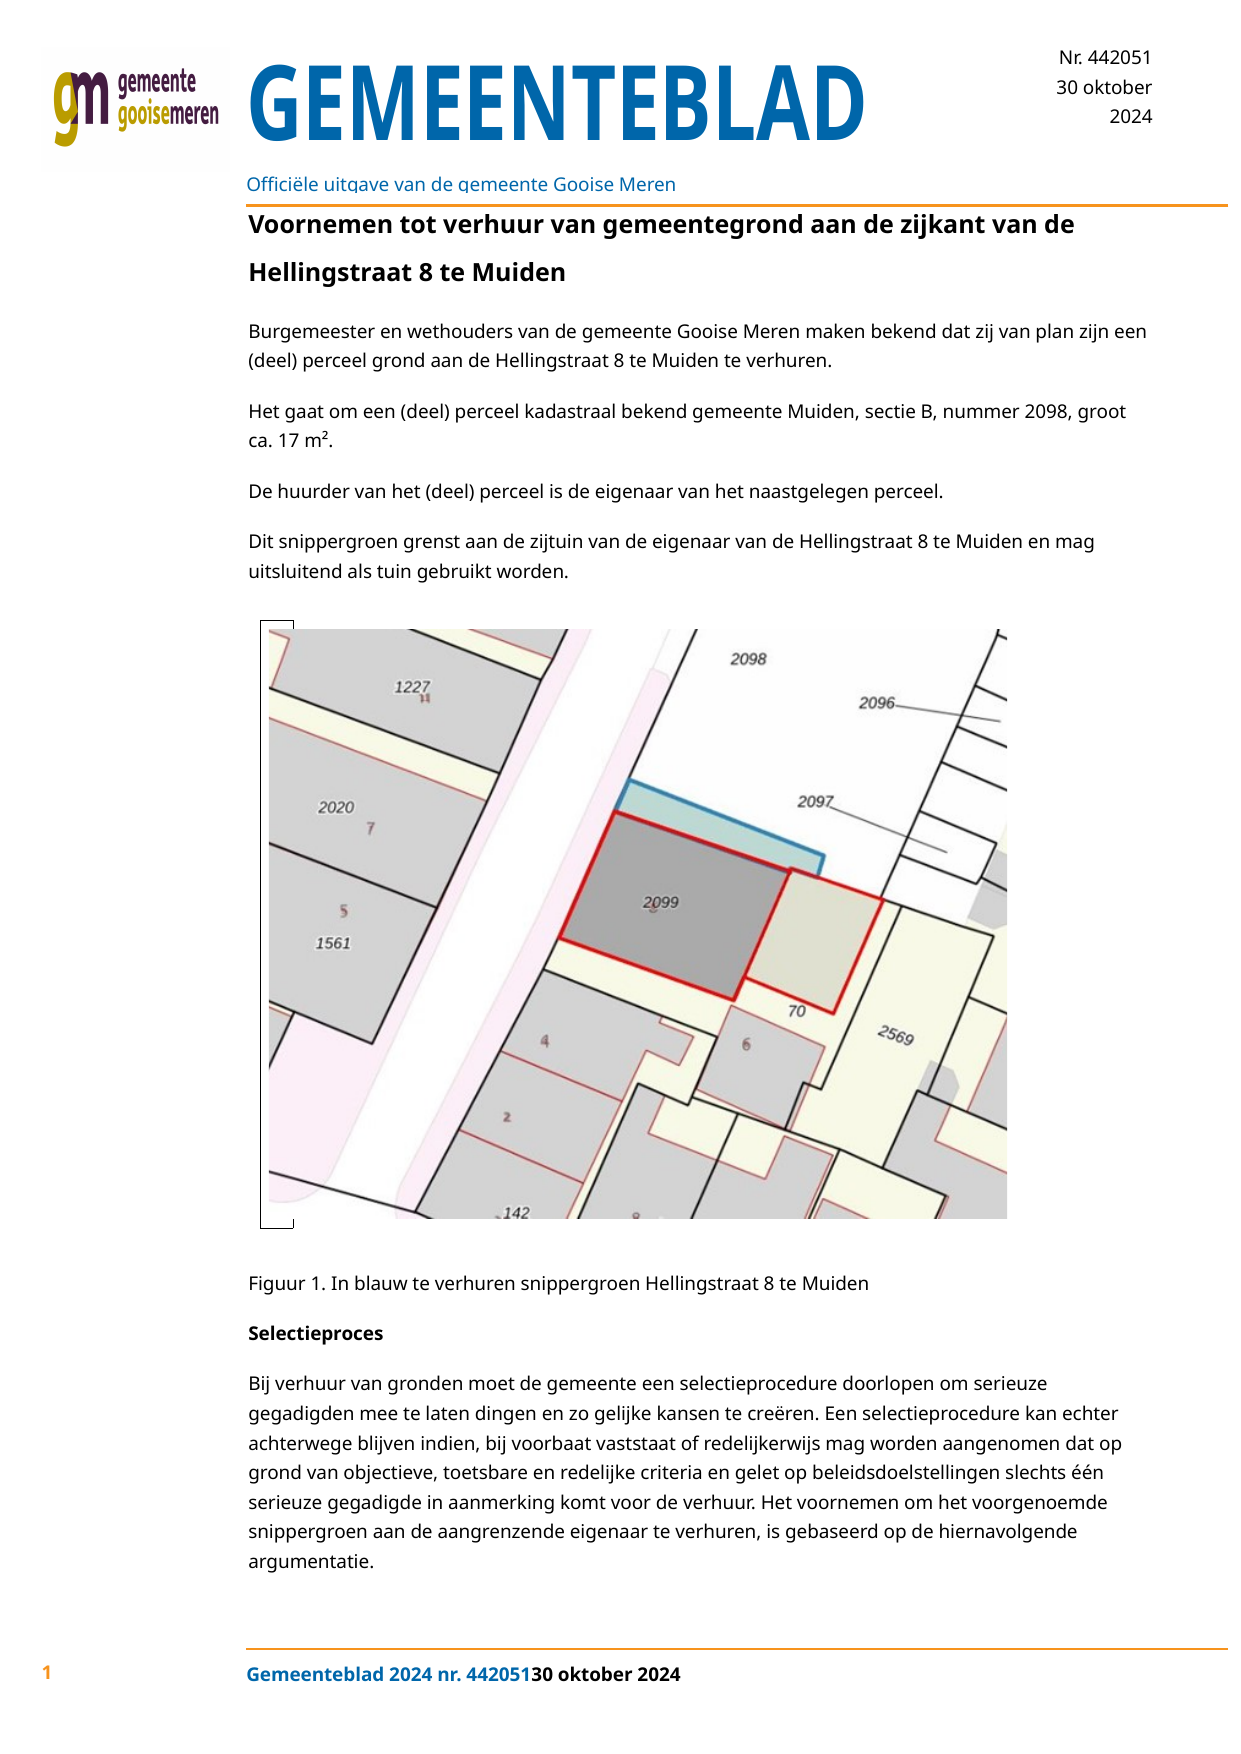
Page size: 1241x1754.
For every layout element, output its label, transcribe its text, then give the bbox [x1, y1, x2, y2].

text De huurder van het (deel) perceel is de eigenaar van het naastgelegen perceel. [248, 478, 1152, 504]
text Selectieproces [248, 1320, 1152, 1346]
text Figuur 1. In blauw te verhuren snippergroen Hellingstraat 8 te Muiden [248, 1270, 1152, 1295]
text Het gaat om een (deel) perceel kadastraal bekend gemeente Muiden, sectie B, nummer 2098, groot ca. 17 m². [248, 398, 1152, 453]
text Voornemen tot verhuur van gemeentegrond aan de zijkant van de Hellingstraat 8 te Muiden [248, 207, 1152, 288]
text Burgemeester en wethouders van de gemeente Gooise Meren maken bekend dat zij van plan zijn een (deel) perceel grond aan de Hellingstraat 8 te Muiden te verhuren. [248, 318, 1152, 373]
text Bij verhuur van gronden moet de gemeente een selectieprocedure doorlopen om serieuze gegadigden mee te laten dingen en zo gelijke kansen te creëren. Een selectieprocedure kan echter achterwege blijven indien, bij voorbaat vaststaat of redelijkerwijs mag worden aangenomen dat op grond van objectieve, toetsbare en redelijke criteria en gelet op beleidsdoelstellingen slechts één serieuze gegadigde in aanmerking komt voor de verhuur. Het voornemen om het voorgenoemde snippergroen aan de aangrenzende eigenaar te verhuren, is gebaseerd op de hiernavolgende argumentatie. [248, 1371, 1152, 1574]
text Dit snippergroen grenst aan de zijtuin van de eigenaar van de Hellingstraat 8 te Muiden en mag uitsluitend als tuin gebruikt worden. [248, 528, 1152, 584]
picture [41, 47, 231, 172]
picture [268, 629, 1008, 1219]
